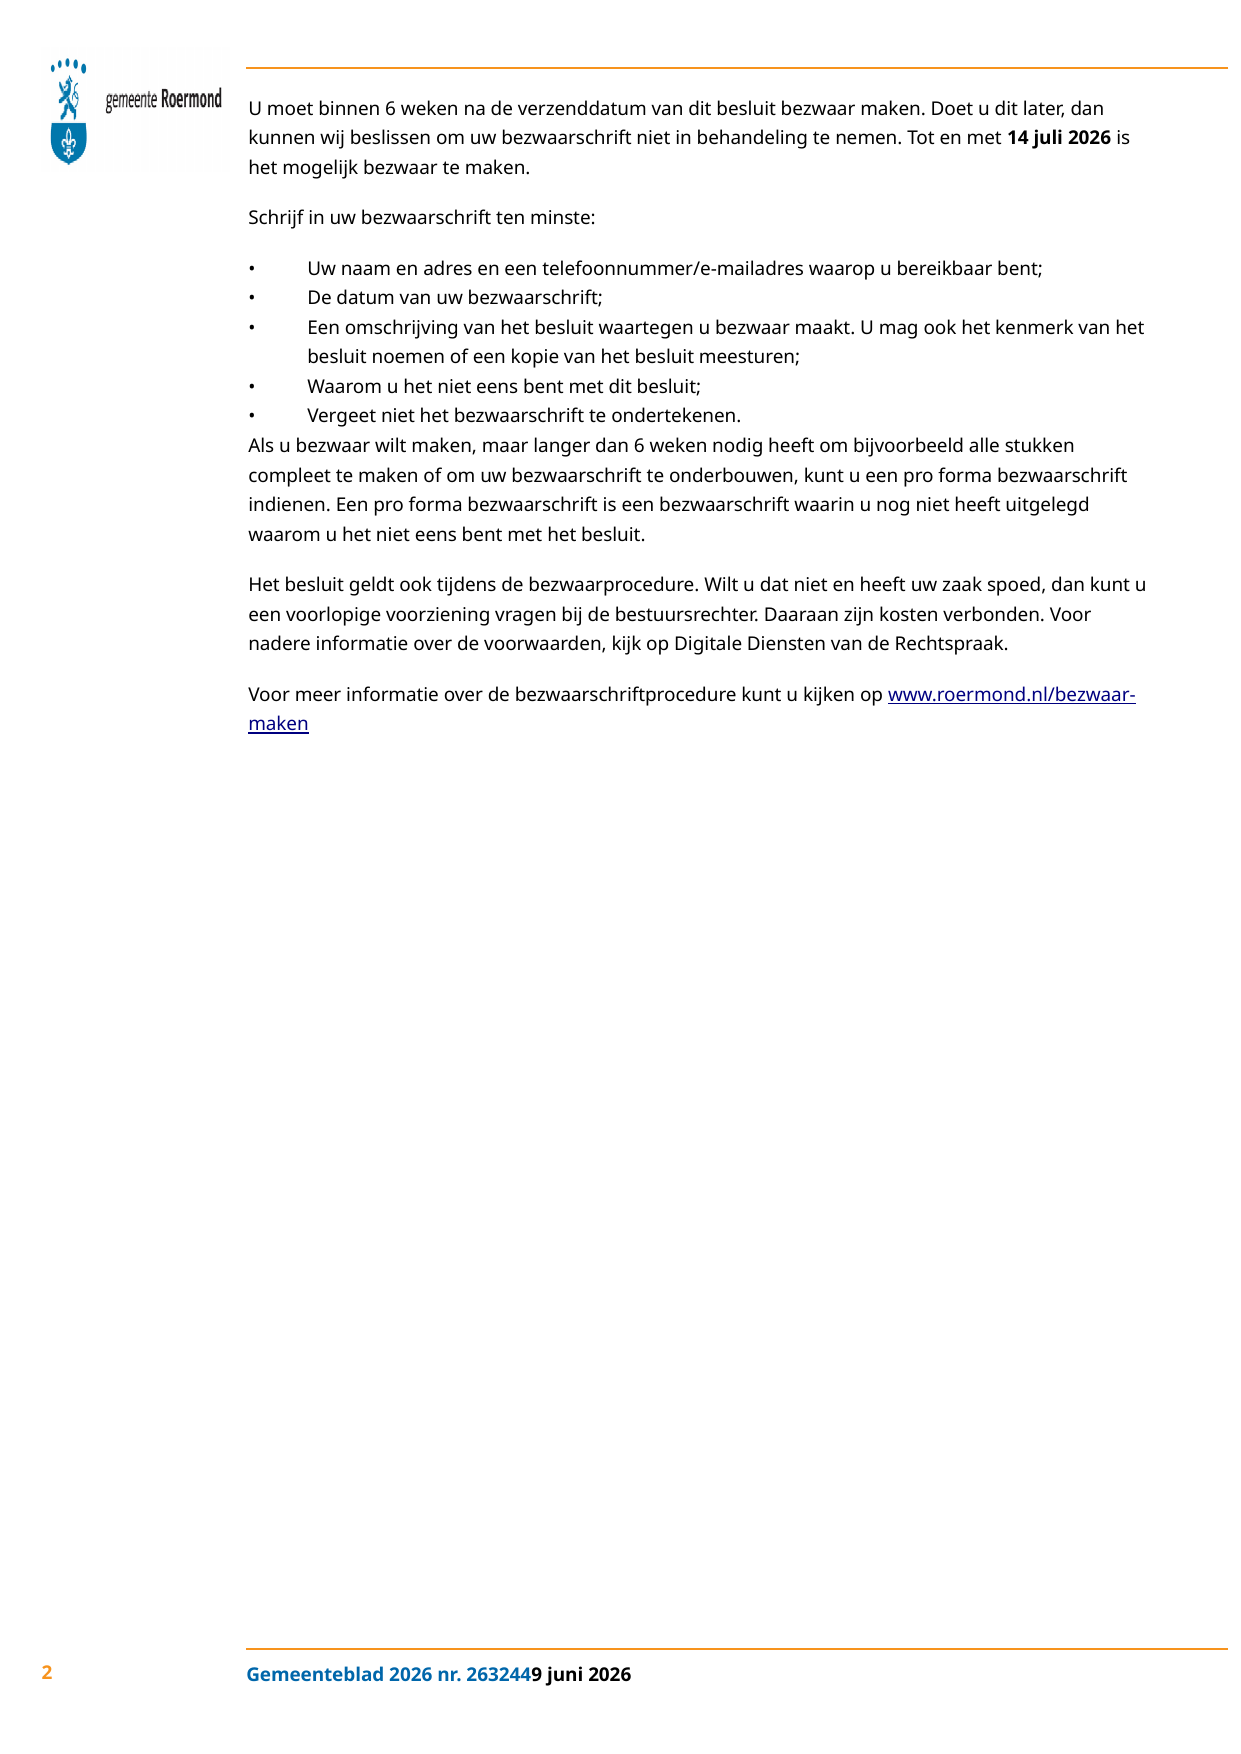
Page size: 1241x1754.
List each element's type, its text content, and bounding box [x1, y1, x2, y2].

list Een omschrijving van het besluit waartegen u bezwaar maakt. U mag ook het kenmerk van het besluit noemen of een kopie van het besluit meesturen; [248, 314, 1152, 369]
picture [41, 47, 231, 172]
text Het besluit geldt ook tijdens de bezwaarprocedure. Wilt u dat niet en heeft uw zaak spoed, dan kunt u een voorlopige voorziening vragen bij de bestuursrechter. Daaraan zijn kosten verbonden. Voor nadere informatie over de voorwaarden, kijk op Digitale Diensten van de Rechtspraak. [248, 571, 1152, 656]
list Vergeet niet het bezwaarschrift te ondertekenen. [248, 403, 1152, 428]
text Als u bezwaar wilt maken, maar langer dan 6 weken nodig heeft om bijvoorbeeld alle stukken compleet te maken of om uw bezwaarschrift te onderbouwen, kunt u een pro forma bezwaarschrift indienen. Een pro forma bezwaarschrift is een bezwaarschrift waarin u nog niet heeft uitgelegd waarom u het niet eens bent met het besluit. [248, 432, 1152, 547]
text Voor meer informatie over de bezwaarschriftprocedure kunt u kijken op www.roermond.nl/bezwaar-maken [248, 681, 1152, 736]
text Schrijf in uw bezwaarschrift ten minste: [248, 204, 1152, 230]
text U moet binnen 6 weken na de verzenddatum van dit besluit bezwaar maken. Doet u dit later, dan kunnen wij beslissen om uw bezwaarschrift niet in behandeling te nemen. Tot en met 14 juli 2026 is het mogelijk bezwaar te maken. [248, 95, 1152, 180]
list Waarom u het niet eens bent met dit besluit; [248, 373, 1152, 399]
list De datum van uw bezwaarschrift; [248, 284, 1152, 310]
list Uw naam en adres en een telefoonnummer/e-mailadres waarop u bereikbaar bent; [248, 255, 1152, 281]
